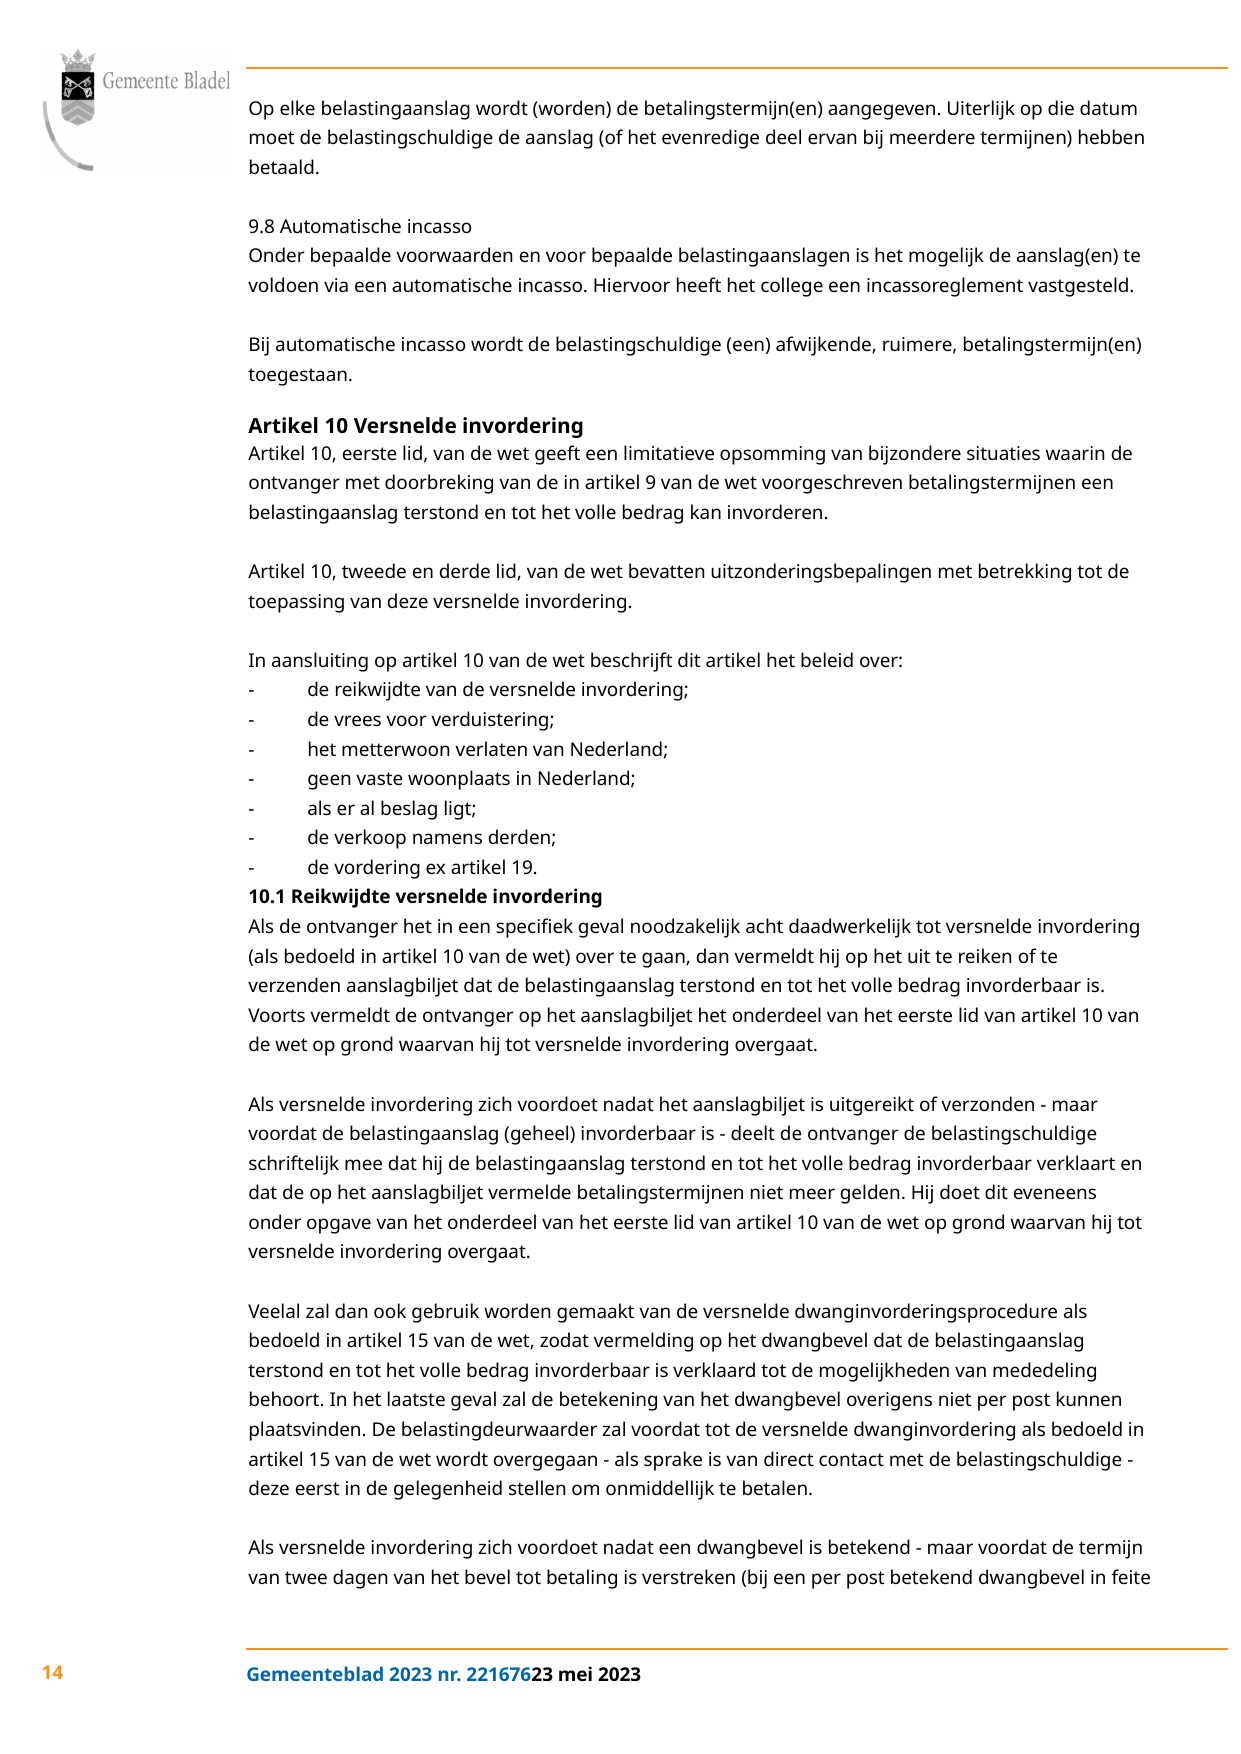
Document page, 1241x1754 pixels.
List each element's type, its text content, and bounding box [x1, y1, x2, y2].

list de vordering ex artikel 19. [248, 854, 1152, 880]
list het metterwoon verlaten van Nederland; [248, 736, 1152, 761]
list de vrees voor verduistering; [248, 706, 1152, 732]
text Artikel 10 Versnelde invordering [248, 411, 1152, 440]
text In aansluiting op artikel 10 van de wet beschrijft dit artikel het beleid over: [248, 647, 1152, 673]
text Als de ontvanger het in een specifiek geval noodzakelijk acht daadwerkelijk tot versnelde invordering (als bedoeld in artikel 10 van de wet) over te gaan, dan vermeldt hij op het uit te reiken of te verzenden aanslagbiljet dat de belastingaanslag terstond en tot het volle bedrag invorderbaar is. Voorts vermeldt de ontvanger op het aanslagbiljet het onderdeel van het eerste lid van artikel 10 van de wet op grond waarvan hij tot versnelde invordering overgaat. [248, 913, 1152, 1057]
list als er al beslag ligt; [248, 795, 1152, 821]
text Bij automatische incasso wordt de belastingschuldige (een) afwijkende, ruimere, betalingstermijn(en) toegestaan. [248, 331, 1152, 387]
list geen vaste woonplaats in Nederland; [248, 765, 1152, 791]
text Onder bepaalde voorwaarden en voor bepaalde belastingaanslagen is het mogelijk de aanslag(en) te voldoen via een automatische incasso. Hiervoor heeft het college een incassoreglement vastgesteld. [248, 243, 1152, 298]
text Artikel 10, tweede en derde lid, van de wet bevatten uitzonderingsbepalingen met betrekking tot de toepassing van deze versnelde invordering. [248, 558, 1152, 613]
text Veelal zal dan ook gebruik worden gemaakt van de versnelde dwanginvorderingsprocedure als bedoeld in artikel 15 van de wet, zodat vermelding op het dwangbevel dat de belastingaanslag terstond en tot het volle bedrag invorderbaar is verklaard tot de mogelijkheden van mededeling behoort. In het laatste geval zal de betekening van het dwangbevel overigens niet per post kunnen plaatsvinden. De belastingdeurwaarder zal voordat tot de versnelde dwanginvordering als bedoeld in artikel 15 van de wet wordt overgegaan - als sprake is van direct contact met de belastingschuldige - deze eerst in de gelegenheid stellen om onmiddellijk te betalen. [248, 1298, 1152, 1501]
text 9.8 Automatische incasso [248, 213, 1152, 239]
text 10.1 Reikwijdte versnelde invordering [248, 884, 1152, 909]
list de verkoop namens derden; [248, 824, 1152, 850]
text Artikel 10, eerste lid, van de wet geeft een limitatieve opsomming van bijzondere situaties waarin de ontvanger met doorbreking van de in artikel 9 van de wet voorgeschreven betalingstermijnen een belastingaanslag terstond en tot het volle bedrag kan invorderen. [248, 440, 1152, 525]
text Als versnelde invordering zich voordoet nadat een dwangbevel is betekend - maar voordat de termijn van twee dagen van het bevel tot betaling is verstreken (bij een per post betekend dwangbevel in feite [248, 1534, 1152, 1590]
picture [41, 47, 231, 172]
text Op elke belastingaanslag wordt (worden) de betalingstermijn(en) aangegeven. Uiterlijk op die datum moet de belastingschuldige de aanslag (of het evenredige deel ervan bij meerdere termijnen) hebben betaald. [248, 95, 1152, 180]
text Als versnelde invordering zich voordoet nadat het aanslagbiljet is uitgereikt of verzonden - maar voordat de belastingaanslag (geheel) invorderbaar is - deelt de ontvanger de belastingschuldige schriftelijk mee dat hij de belastingaanslag terstond en tot het volle bedrag invorderbaar verklaart en dat de op het aanslagbiljet vermelde betalingstermijnen niet meer gelden. Hij doet dit eveneens onder opgave van het onderdeel van het eerste lid van artikel 10 van de wet op grond waarvan hij tot versnelde invordering overgaat. [248, 1091, 1152, 1264]
list de reikwijdte van de versnelde invordering; [248, 677, 1152, 702]
